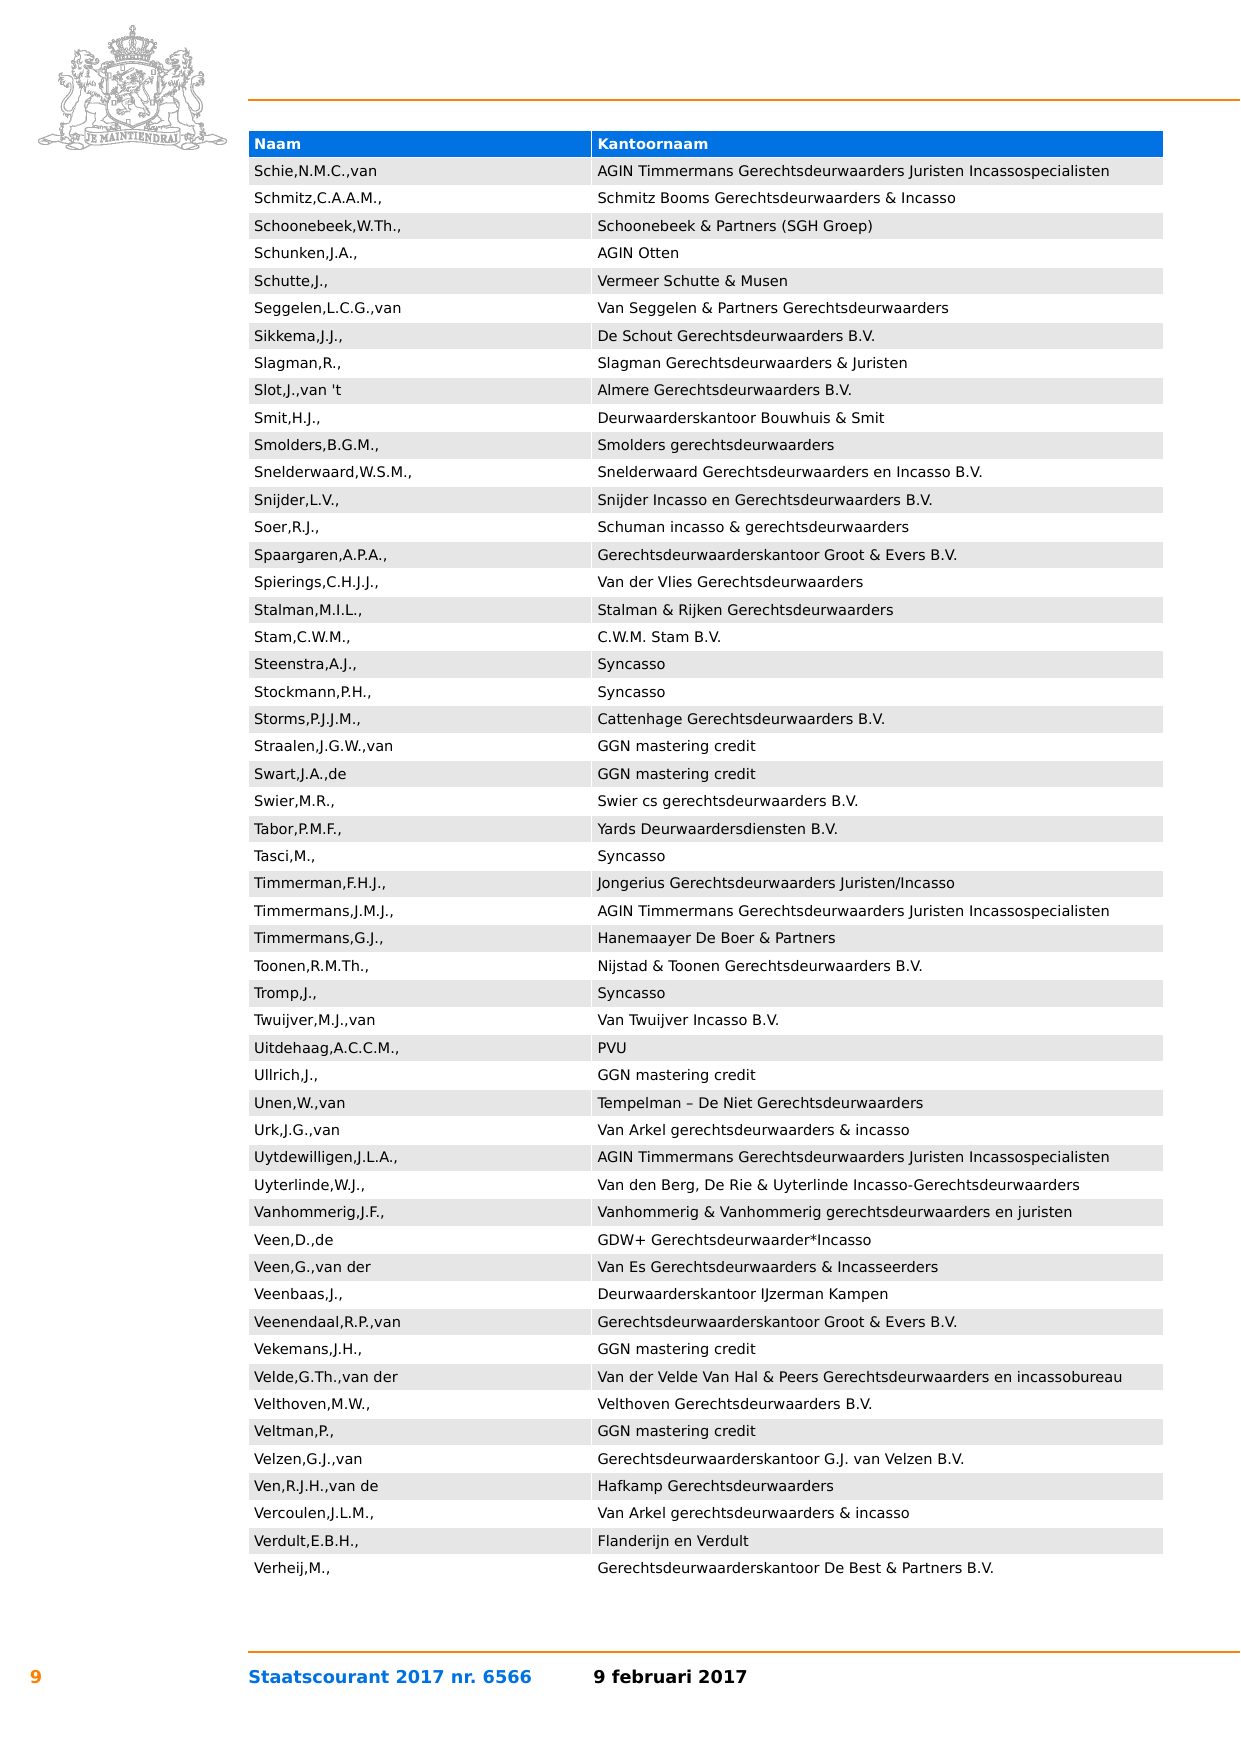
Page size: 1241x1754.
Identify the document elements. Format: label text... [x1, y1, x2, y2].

table_cell Spierings,C.H.J.J., [249, 569, 591, 596]
table_cell De Schout Gerechtsdeurwaarders B.V. [592, 323, 1163, 349]
table_cell Gerechtsdeurwaarderskantoor Groot & Evers B.V. [592, 542, 1163, 568]
table_cell Vercoulen,J.L.M., [249, 1501, 591, 1527]
table_cell Stockmann,P.H., [249, 679, 591, 705]
table_cell Almere Gerechtsdeurwaarders B.V. [592, 378, 1163, 404]
table_cell Tasci,M., [249, 843, 591, 869]
table_cell Nijstad & Toonen Gerechtsdeurwaarders B.V. [592, 953, 1163, 979]
table_cell Gerechtsdeurwaarderskantoor G.J. van Velzen B.V. [592, 1446, 1163, 1472]
table_cell Timmermans,J.M.J., [249, 898, 591, 924]
table_cell Swier cs gerechtsdeurwaarders B.V. [592, 789, 1163, 815]
table_cell AGIN Timmermans Gerechtsdeurwaarders Juristen Incassospecialisten [592, 1145, 1163, 1171]
table_cell Schie,N.M.C.,van [249, 158, 591, 185]
table_cell Flanderijn en Verdult [592, 1528, 1163, 1554]
table_cell Spaargaren,A.P.A., [249, 542, 591, 568]
table_cell Veenendaal,R.P.,van [249, 1309, 591, 1335]
table_cell Vermeer Schutte & Musen [592, 268, 1163, 294]
table_cell Stam,C.W.M., [249, 624, 591, 650]
table_cell GGN mastering credit [592, 734, 1163, 760]
table_cell Van Es Gerechtsdeurwaarders & Incasseerders [592, 1254, 1163, 1281]
table_cell Ullrich,J., [249, 1063, 591, 1089]
table_cell Unen,W.,van [249, 1090, 591, 1116]
table_cell Stalman & Rijken Gerechtsdeurwaarders [592, 597, 1163, 623]
table_cell Gerechtsdeurwaarderskantoor Groot & Evers B.V. [592, 1309, 1163, 1335]
table_cell Van der Vlies Gerechtsdeurwaarders [592, 569, 1163, 596]
table_cell Snelderwaard,W.S.M., [249, 460, 591, 486]
table_cell Schmitz Booms Gerechtsdeurwaarders & Incasso [592, 186, 1163, 212]
table_cell Uitdehaag,A.C.C.M., [249, 1035, 591, 1061]
table_cell GGN mastering credit [592, 1336, 1163, 1363]
table_cell Tempelman – De Niet Gerechtsdeurwaarders [592, 1090, 1163, 1116]
table_cell Smolders,B.G.M., [249, 432, 591, 459]
table_cell Verheij,M., [249, 1556, 591, 1582]
table_cell Timmerman,F.H.J., [249, 871, 591, 897]
table_cell Smolders gerechtsdeurwaarders [592, 432, 1163, 459]
table_cell Uytdewilligen,J.L.A., [249, 1145, 591, 1171]
table_cell PVU [592, 1035, 1163, 1061]
table_cell Van Arkel gerechtsdeurwaarders & incasso [592, 1501, 1163, 1527]
table_cell Yards Deurwaardersdiensten B.V. [592, 816, 1163, 842]
table_cell Schoonebeek,W.Th., [249, 213, 591, 239]
table_header Naam [249, 131, 591, 157]
table_cell Vanhommerig,J.F., [249, 1199, 591, 1226]
table_cell Schutte,J., [249, 268, 591, 294]
table_cell Vekemans,J.H., [249, 1336, 591, 1363]
table_cell Tromp,J., [249, 980, 591, 1007]
table_cell Deurwaarderskantoor IJzerman Kampen [592, 1282, 1163, 1308]
table_cell Steenstra,A.J., [249, 651, 591, 678]
table_header Kantoornaam [592, 131, 1163, 157]
table_cell Toonen,R.M.Th., [249, 953, 591, 979]
table_cell Snijder Incasso en Gerechtsdeurwaarders B.V. [592, 487, 1163, 513]
table_cell Schunken,J.A., [249, 241, 591, 267]
table_cell Velthoven Gerechtsdeurwaarders B.V. [592, 1391, 1163, 1417]
table_cell Slot,J.,van 't [249, 378, 591, 404]
table_cell Verdult,E.B.H., [249, 1528, 591, 1554]
table_cell Swier,M.R., [249, 789, 591, 815]
table_cell Stalman,M.I.L., [249, 597, 591, 623]
table_cell AGIN Timmermans Gerechtsdeurwaarders Juristen Incassospecialisten [592, 158, 1163, 185]
table_cell Twuijver,M.J.,van [249, 1008, 591, 1034]
table_cell Jongerius Gerechtsdeurwaarders Juristen/Incasso [592, 871, 1163, 897]
table_cell Vanhommerig & Vanhommerig gerechtsdeurwaarders en juristen [592, 1199, 1163, 1226]
table_cell Veenbaas,J., [249, 1282, 591, 1308]
table_cell C.W.M. Stam B.V. [592, 624, 1163, 650]
table_cell Storms,P.J.J.M., [249, 706, 591, 733]
table_cell Deurwaarderskantoor Bouwhuis & Smit [592, 405, 1163, 431]
table_cell Timmermans,G.J., [249, 925, 591, 952]
table_cell Van Arkel gerechtsdeurwaarders & incasso [592, 1117, 1163, 1143]
table_cell Velde,G.Th.,van der [249, 1364, 591, 1390]
table_cell GGN mastering credit [592, 1419, 1163, 1445]
table_cell Swart,J.A.,de [249, 761, 591, 787]
table_cell Sikkema,J.J., [249, 323, 591, 349]
table_cell Veltman,P., [249, 1419, 591, 1445]
table_cell Schoonebeek & Partners (SGH Groep) [592, 213, 1163, 239]
table_cell Veen,D.,de [249, 1227, 591, 1253]
table_cell Hafkamp Gerechtsdeurwaarders [592, 1473, 1163, 1500]
table_cell AGIN Timmermans Gerechtsdeurwaarders Juristen Incassospecialisten [592, 898, 1163, 924]
table_cell GDW+ Gerechtsdeurwaarder*Incasso [592, 1227, 1163, 1253]
table_cell Seggelen,L.C.G.,van [249, 295, 591, 322]
table_cell Van Twuijver Incasso B.V. [592, 1008, 1163, 1034]
table_cell Schuman incasso & gerechtsdeurwaarders [592, 515, 1163, 541]
table_cell AGIN Otten [592, 241, 1163, 267]
table_cell Snelderwaard Gerechtsdeurwaarders en Incasso B.V. [592, 460, 1163, 486]
table_cell Veen,G.,van der [249, 1254, 591, 1281]
table_cell Cattenhage Gerechtsdeurwaarders B.V. [592, 706, 1163, 733]
table_cell Slagman,R., [249, 350, 591, 376]
table_cell Ven,R.J.H.,van de [249, 1473, 591, 1500]
table_cell Urk,J.G.,van [249, 1117, 591, 1143]
table_cell Gerechtsdeurwaarderskantoor De Best & Partners B.V. [592, 1556, 1163, 1582]
table_cell Velthoven,M.W., [249, 1391, 591, 1417]
table_cell Van Seggelen & Partners Gerechtsdeurwaarders [592, 295, 1163, 322]
table_cell Tabor,P.M.F., [249, 816, 591, 842]
table_cell Smit,H.J., [249, 405, 591, 431]
table_cell Slagman Gerechtsdeurwaarders & Juristen [592, 350, 1163, 376]
table_cell Van den Berg, De Rie & Uyterlinde Incasso-Gerechtsdeurwaarders [592, 1172, 1163, 1198]
table_cell Van der Velde Van Hal & Peers Gerechtsdeurwaarders en incassobureau [592, 1364, 1163, 1390]
table_cell Uyterlinde,W.J., [249, 1172, 591, 1198]
table_cell Soer,R.J., [249, 515, 591, 541]
table_cell Straalen,J.G.W.,van [249, 734, 591, 760]
table_cell Velzen,G.J.,van [249, 1446, 591, 1472]
table_cell Schmitz,C.A.A.M., [249, 186, 591, 212]
table_cell Snijder,L.V., [249, 487, 591, 513]
table_cell GGN mastering credit [592, 1063, 1163, 1089]
picture [38, 25, 227, 150]
table_cell Syncasso [592, 843, 1163, 869]
table_cell Hanemaayer De Boer & Partners [592, 925, 1163, 952]
table_cell Syncasso [592, 679, 1163, 705]
table_cell Syncasso [592, 651, 1163, 678]
table_cell Syncasso [592, 980, 1163, 1007]
table_cell GGN mastering credit [592, 761, 1163, 787]
